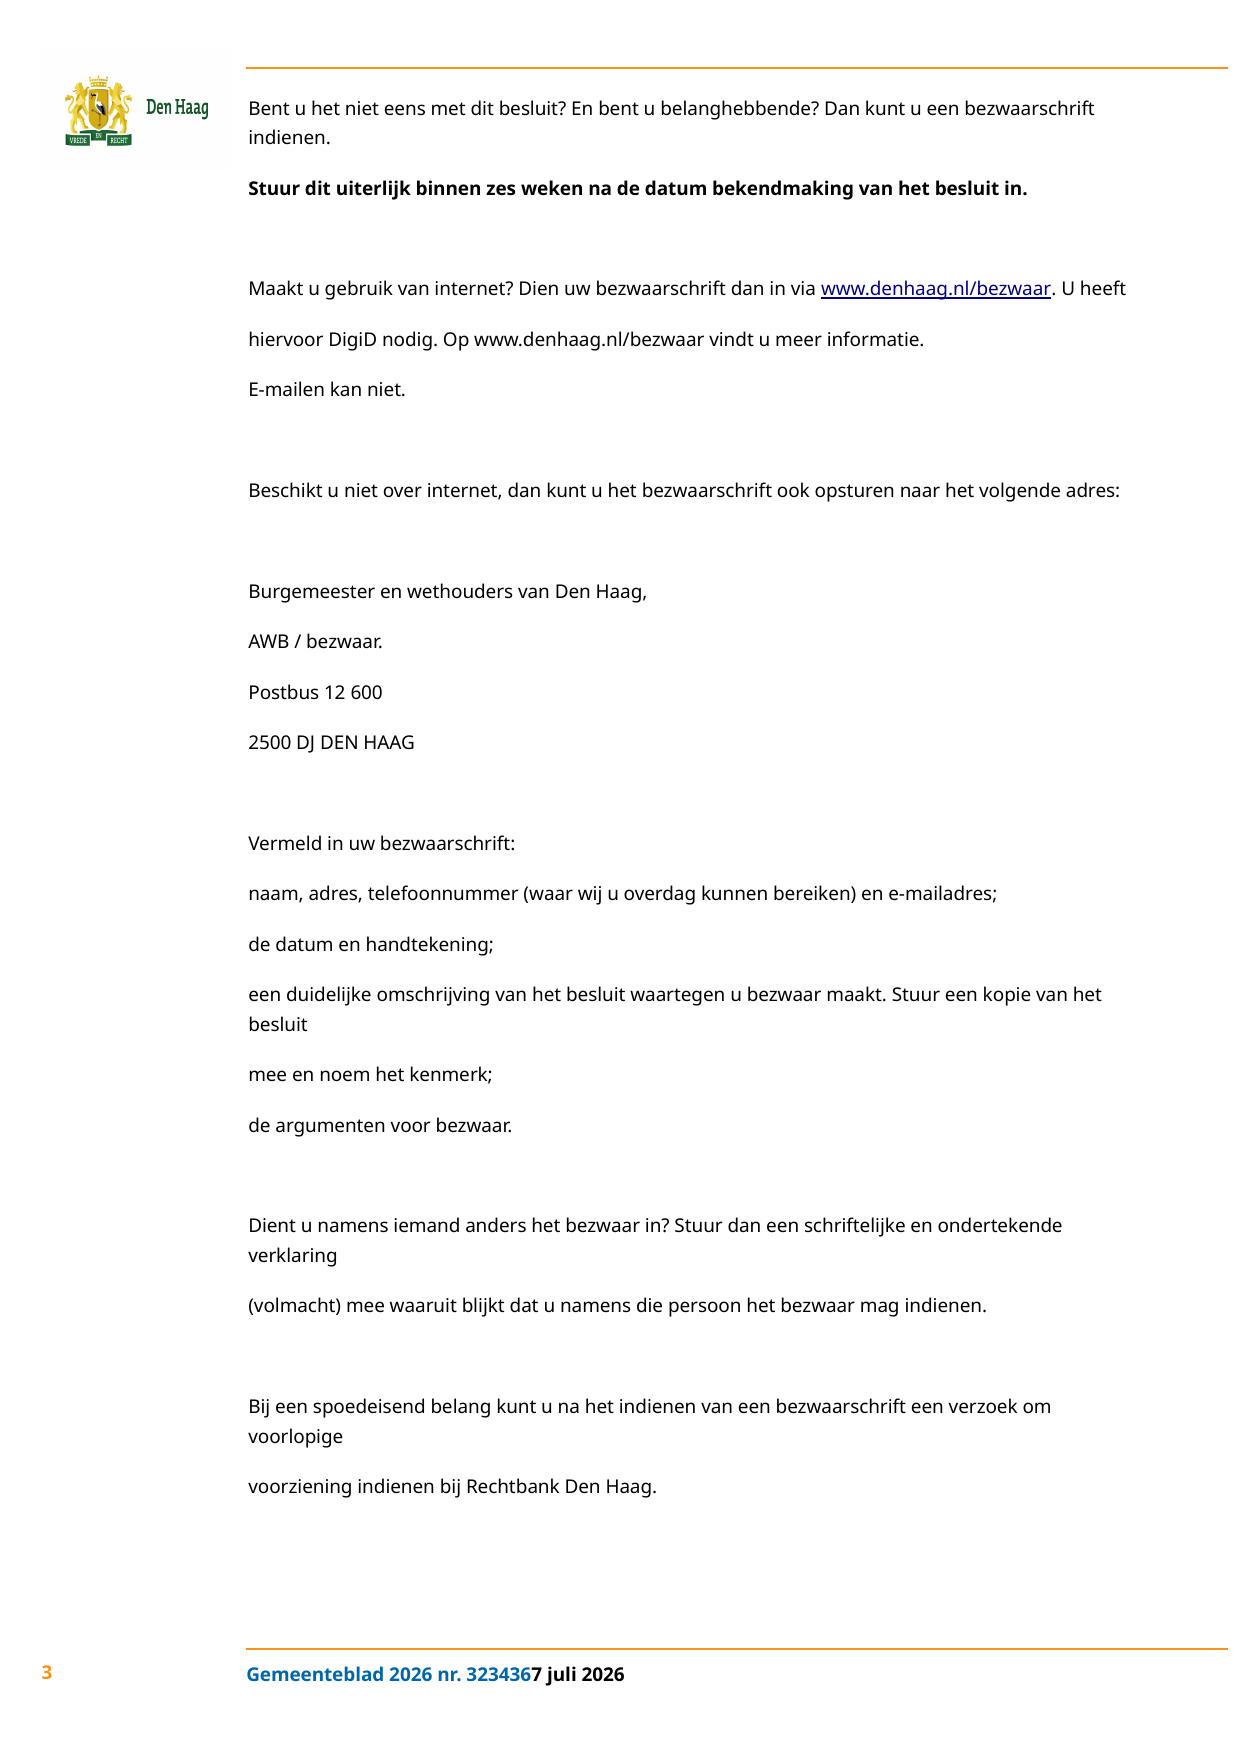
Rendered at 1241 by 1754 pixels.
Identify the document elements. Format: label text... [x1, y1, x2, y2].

text E-mailen kan niet. [248, 376, 1152, 402]
text mee en noem het kenmerk; [248, 1061, 1152, 1087]
text 2500 DJ DEN HAAG [248, 729, 1152, 755]
text Maakt u gebruik van internet? Dien uw bezwaarschrift dan in via www.denhaag.nl/bezwaar. U heeft [248, 276, 1152, 301]
text een duidelijke omschrijving van het besluit waartegen u bezwaar maakt. Stuur een kopie van het besluit [248, 981, 1152, 1037]
text de argumenten voor bezwaar. [248, 1112, 1152, 1138]
text AWB / bezwaar. [248, 628, 1152, 654]
text Beschikt u niet over internet, dan kunt u het bezwaarschrift ook opsturen naar het volgende adres: [248, 477, 1152, 503]
text de datum en handtekening; [248, 931, 1152, 957]
text Bij een spoedeisend belang kunt u na het indienen van een bezwaarschrift een verzoek om voorlopige [248, 1393, 1152, 1449]
text Stuur dit uiterlijk binnen zes weken na de datum bekendmaking van het besluit in. [248, 175, 1152, 201]
text naam, adres, telefoonnummer (waar wij u overdag kunnen bereiken) en e-mailadres; [248, 881, 1152, 906]
text Postbus 12 600 [248, 679, 1152, 705]
text Burgemeester en wethouders van Den Haag, [248, 578, 1152, 604]
text hiervoor DigiD nodig. Op www.denhaag.nl/bezwaar vindt u meer informatie. [248, 326, 1152, 352]
text (volmacht) mee waaruit blijkt dat u namens die persoon het bezwaar mag indienen. [248, 1293, 1152, 1318]
text Dient u namens iemand anders het bezwaar in? Stuur dan een schriftelijke en ondertekende verklaring [248, 1213, 1152, 1268]
text Bent u het niet eens met dit besluit? En bent u belanghebbende? Dan kunt u een bezwaarschrift indienen. [248, 95, 1152, 150]
text Vermeld in uw bezwaarschrift: [248, 830, 1152, 856]
picture [41, 47, 231, 172]
text voorziening indienen bij Rechtbank Den Haag. [248, 1473, 1152, 1499]
